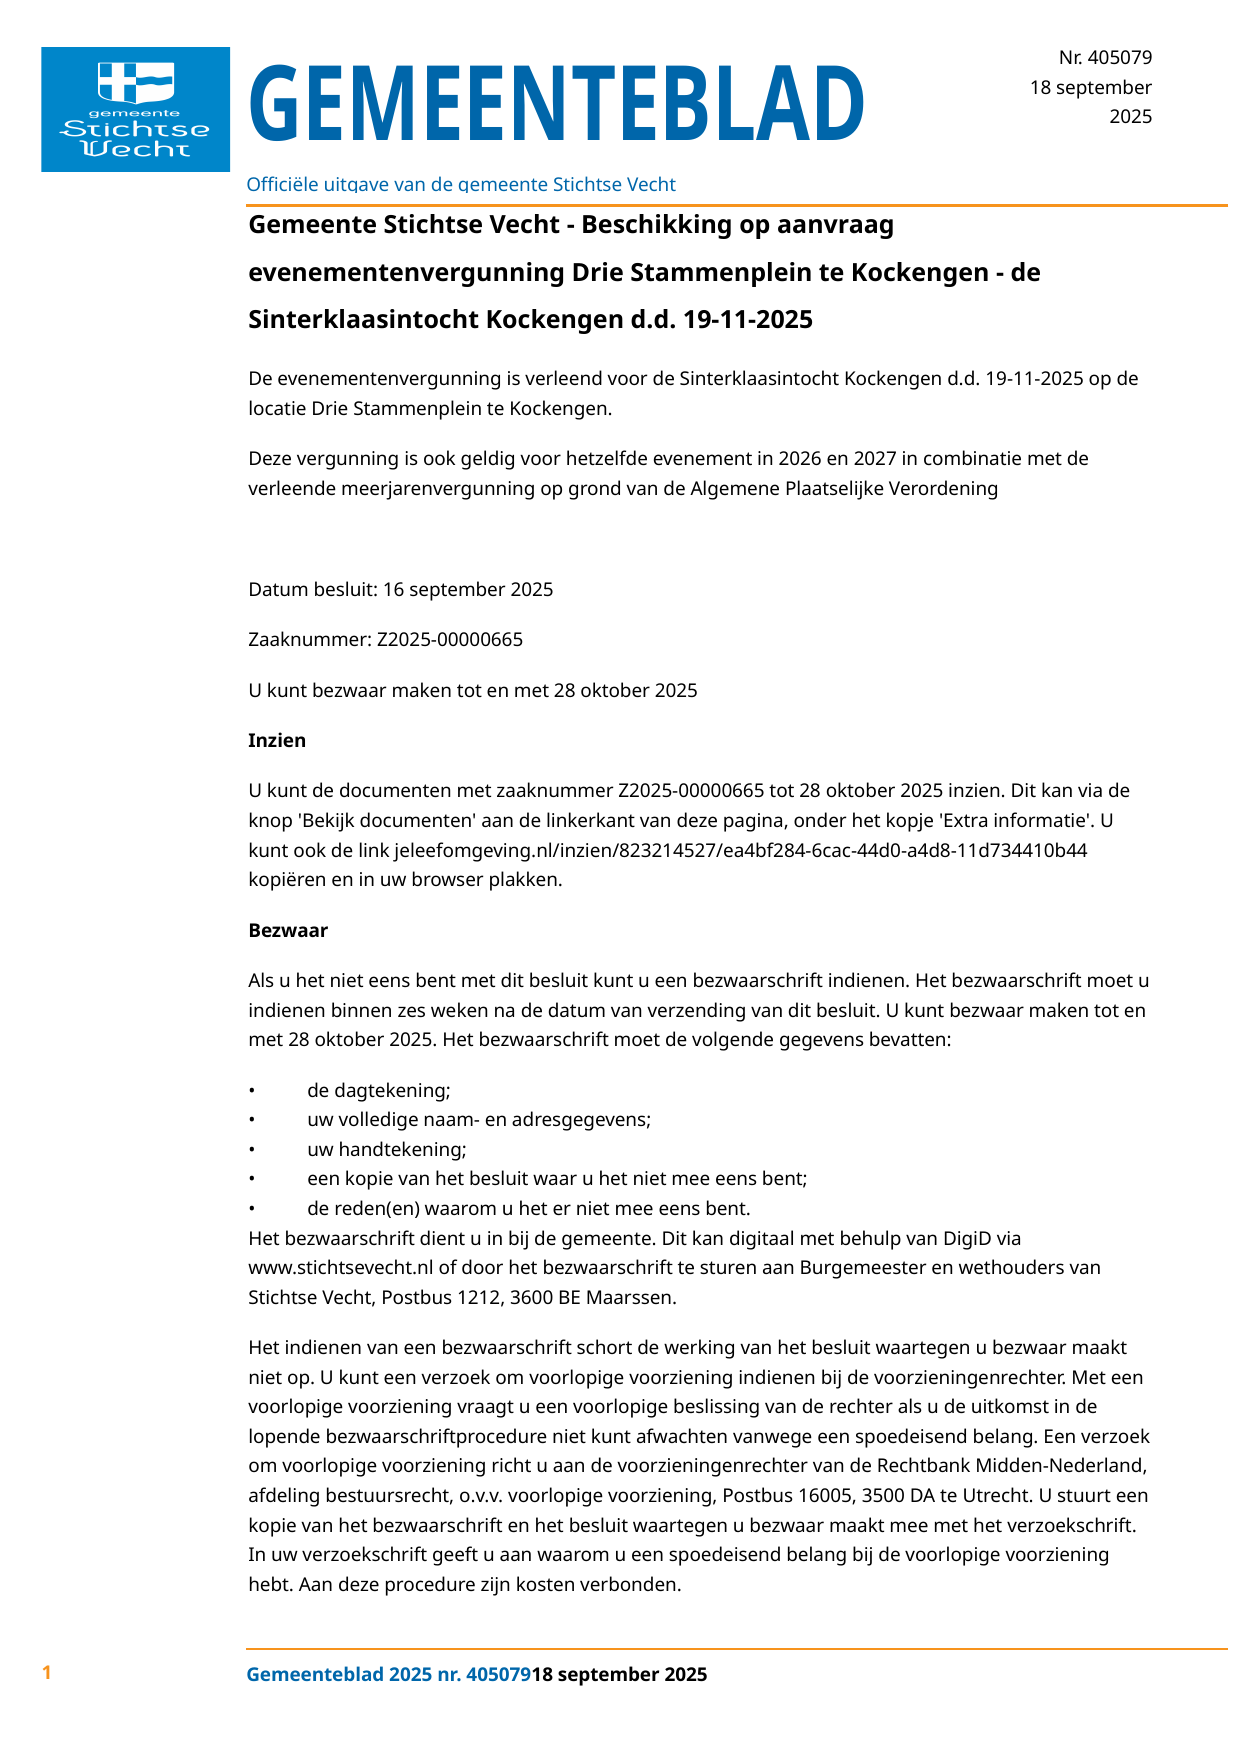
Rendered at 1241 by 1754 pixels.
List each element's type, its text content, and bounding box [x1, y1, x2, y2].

text Het bezwaarschrift dient u in bij de gemeente. Dit kan digitaal met behulp van DigiD via www.stichtsevecht.nl of door het bezwaarschrift te sturen aan Burgemeester en wethouders van Stichtse Vecht, Postbus 1212, 3600 BE Maarssen. [248, 1225, 1152, 1309]
list uw volledige naam- en adresgegevens; [248, 1106, 1152, 1132]
text Als u het niet eens bent met dit besluit kunt u een bezwaarschrift indienen. Het bezwaarschrift moet u indienen binnen zes weken na de datum van verzending van dit besluit. U kunt bezwaar maken tot en met 28 oktober 2025. Het bezwaarschrift moet de volgende gegevens bevatten: [248, 967, 1152, 1052]
text Bezwaar [248, 917, 1152, 942]
list de dagtekening; [248, 1077, 1152, 1102]
text U kunt bezwaar maken tot en met 28 oktober 2025 [248, 677, 1152, 702]
text Deze vergunning is ook geldig voor hetzelfde evenement in 2026 en 2027 in combinatie met de verleende meerjarenvergunning op grond van de Algemene Plaatselijke Verordening [248, 446, 1152, 501]
text Het indienen van een bezwaarschrift schort de werking van het besluit waartegen u bezwaar maakt niet op. U kunt een verzoek om voorlopige voorziening indienen bij de voorzieningenrechter. Met een voorlopige voorziening vraagt u een voorlopige beslissing van de rechter als u de uitkomst in de lopende bezwaarschriftprocedure niet kunt afwachten vanwege een spoedeisend belang. Een verzoek om voorlopige voorziening richt u aan de voorzieningenrechter van de Rechtbank Midden-Nederland, afdeling bestuursrecht, o.v.v. voorlopige voorziening, Postbus 16005, 3500 DA te Utrecht. U stuurt een kopie van het bezwaarschrift en het besluit waartegen u bezwaar maakt mee met het verzoekschrift. In uw verzoekschrift geeft u aan waarom u een spoedeisend belang bij de voorlopige voorziening hebt. Aan deze procedure zijn kosten verbonden. [248, 1334, 1152, 1597]
text U kunt de documenten met zaaknummer Z2025-00000665 tot 28 oktober 2025 inzien. Dit kan via de knop 'Bekijk documenten' aan de linkerkant van deze pagina, onder het kopje 'Extra informatie'. U kunt ook de link jeleefomgeving.nl/inzien/823214527/ea4bf284-6cac-44d0-a4d8-11d734410b44 kopiëren en in uw browser plakken. [248, 778, 1152, 892]
list een kopie van het besluit waar u het niet mee eens bent; [248, 1166, 1152, 1191]
text Gemeente Stichtse Vecht - Beschikking op aanvraag evenementenvergunning Drie Stammenplein te Kockengen - de Sinterklaasintocht Kockengen d.d. 19-11-2025 [248, 207, 1152, 336]
picture [137, 63, 174, 103]
picture [99, 63, 135, 101]
text Inzien [248, 727, 1152, 753]
text Datum besluit: 16 september 2025 [248, 576, 1152, 602]
list uw handtekening; [248, 1136, 1152, 1162]
text Zaaknummer: Z2025-00000665 [248, 626, 1152, 652]
text De evenementenvergunning is verleend voor de Sinterklaasintocht Kockengen d.d. 19-11-2025 op de locatie Drie Stammenplein te Kockengen. [248, 366, 1152, 421]
list de reden(en) waarom u het er niet mee eens bent. [248, 1195, 1152, 1221]
